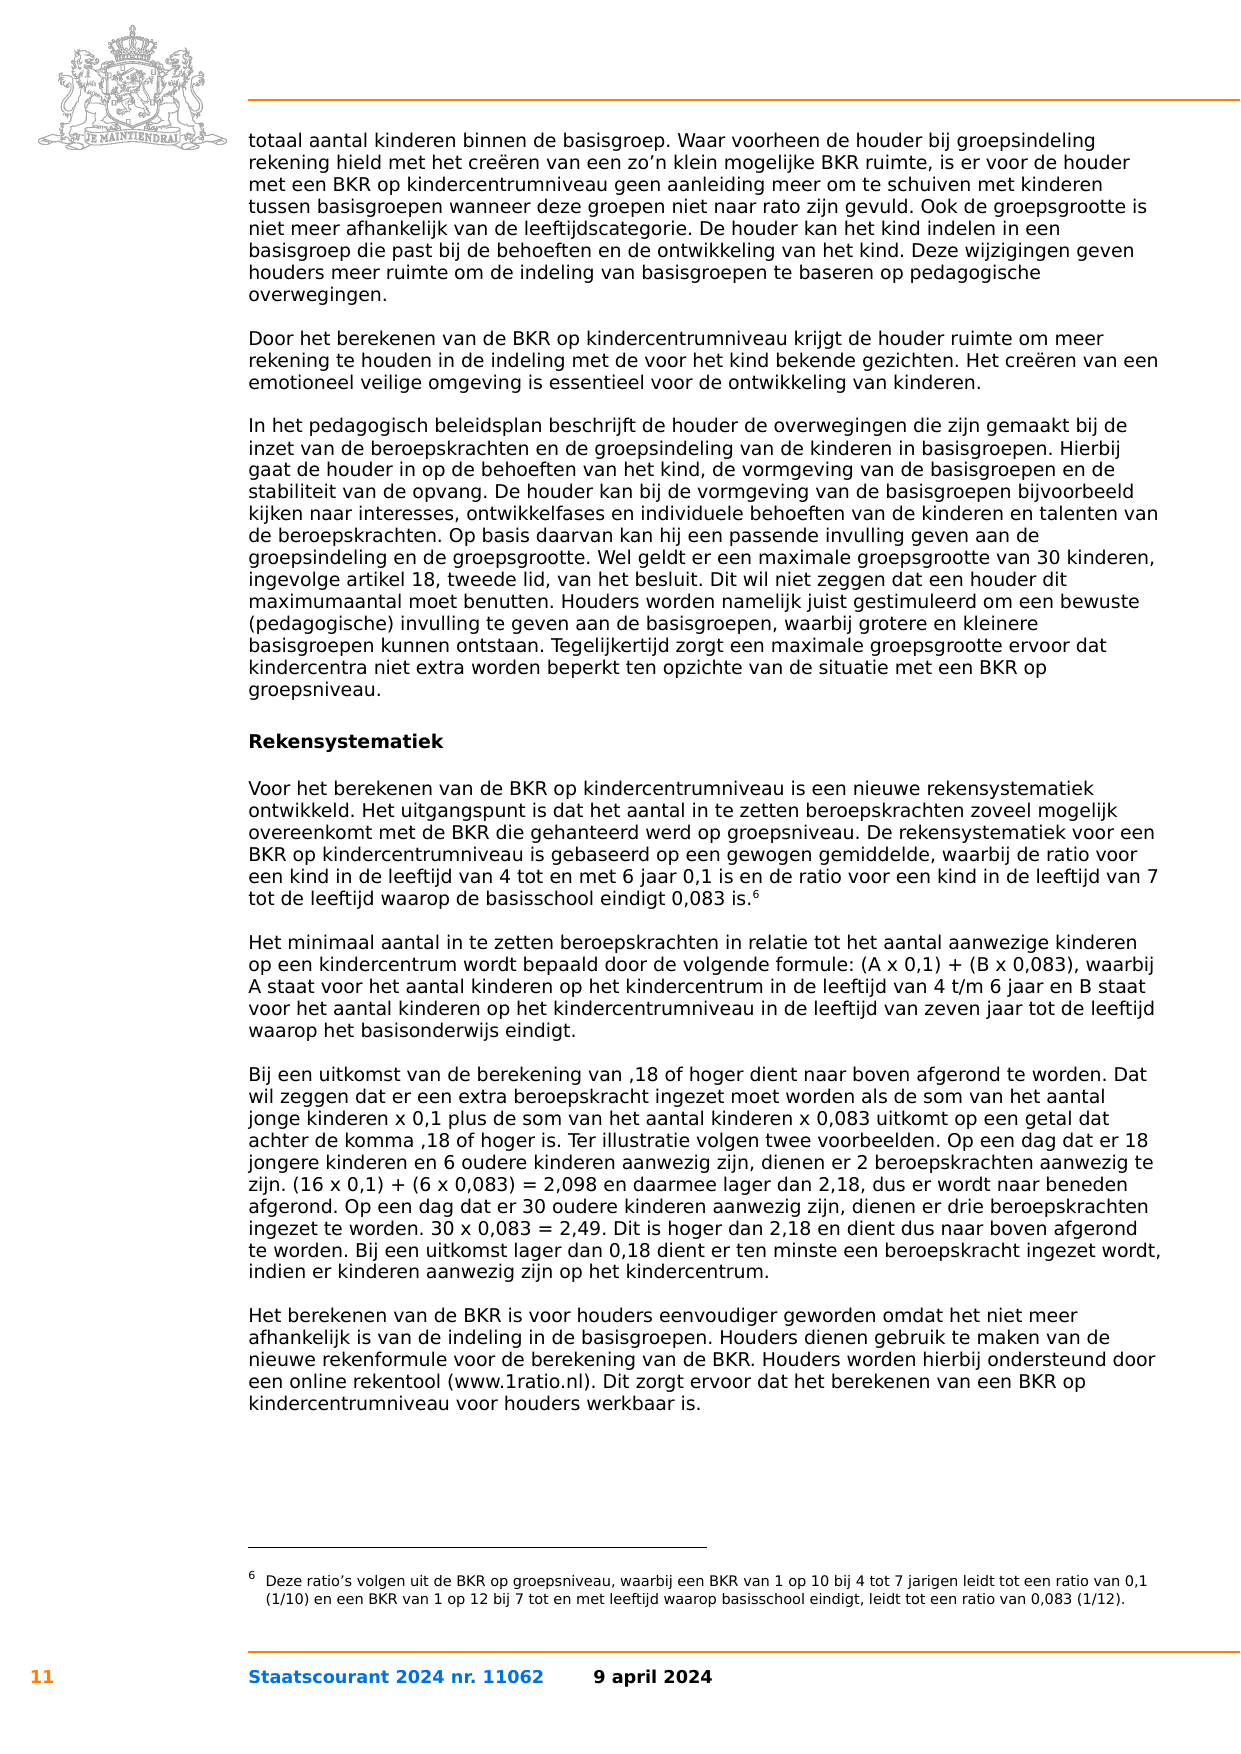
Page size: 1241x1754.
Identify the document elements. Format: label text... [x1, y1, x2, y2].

text totaal aantal kinderen binnen de basisgroep. Waar voorheen de houder bij groepsindeling rekening hield met het creëren van een zo’n klein mogelijke BKR ruimte, is er voor de houder met een BKR op kindercentrumniveau geen aanleiding meer om te schuiven met kinderen tussen basisgroepen wanneer deze groepen niet naar rato zijn gevuld. Ook de groepsgrootte is niet meer afhankelijk van de leeftijdscategorie. De houder kan het kind indelen in een basisgroep die past bij de behoeften en de ontwikkeling van het kind. Deze wijzigingen geven houders meer ruimte om de indeling van basisgroepen te baseren op pedagogische overwegingen. [248, 130, 1163, 306]
text Deze ratio’s volgen uit de BKR op groepsniveau, waarbij een BKR van 1 op 10 bij 4 tot 7 jarigen leidt tot een ratio van 0,1 (1/10) en een BKR van 1 op 12 bij 7 tot en met leeftijd waarop basisschool eindigt, leidt tot een ratio van 0,083 (1/12). [248, 1569, 1163, 1608]
text Het minimaal aantal in te zetten beroepskrachten in relatie tot het aantal aanwezige kinderen op een kindercentrum wordt bepaald door de volgende formule: (A x 0,1) + (B x 0,083), waarbij A staat voor het aantal kinderen op het kindercentrum in de leeftijd van 4 t/m 6 jaar en B staat voor het aantal kinderen op het kindercentrumniveau in de leeftijd van zeven jaar tot de leeftijd waarop het basisonderwijs eindigt. [248, 932, 1163, 1042]
text Voor het berekenen van de BKR op kindercentrumniveau is een nieuwe rekensystematiek ontwikkeld. Het uitgangspunt is dat het aantal in te zetten beroepskrachten zoveel mogelijk overeenkomt met de BKR die gehanteerd werd op groepsniveau. De rekensystematiek voor een BKR op kindercentrumniveau is gebaseerd op een gewogen gemiddelde, waarbij de ratio voor een kind in de leeftijd van 4 tot en met 6 jaar 0,1 is en de ratio voor een kind in de leeftijd van 7 tot de leeftijd waarop de basisschool eindigt 0,083 is. [248, 778, 1163, 910]
text Het berekenen van de BKR is voor houders eenvoudiger geworden omdat het niet meer afhankelijk is van de indeling in de basisgroepen. Houders dienen gebruik te maken van de nieuwe rekenformule voor de berekening van de BKR. Houders worden hierbij ondersteund door een online rekentool (www.1ratio.nl). Dit zorgt ervoor dat het berekenen van een BKR op kindercentrumniveau voor houders werkbaar is. [248, 1305, 1163, 1415]
text Bij een uitkomst van de berekening van ,18 of hoger dient naar boven afgerond te worden. Dat wil zeggen dat er een extra beroepskracht ingezet moet worden als de som van het aantal jonge kinderen x 0,1 plus de som van het aantal kinderen x 0,083 uitkomt op een getal dat achter de komma ,18 of hoger is. Ter illustratie volgen twee voorbeelden. Op een dag dat er 18 jongere kinderen en 6 oudere kinderen aanwezig zijn, dienen er 2 beroepskrachten aanwezig te zijn. (16 x 0,1) + (6 x 0,083) = 2,098 en daarmee lager dan 2,18, dus er wordt naar beneden afgerond. Op een dag dat er 30 oudere kinderen aanwezig zijn, dienen er drie beroepskrachten ingezet te worden. 30 x 0,083 = 2,49. Dit is hoger dan 2,18 en dient dus naar boven afgerond te worden. Bij een uitkomst lager dan 0,18 dient er ten minste een beroepskracht ingezet wordt, indien er kinderen aanwezig zijn op het kindercentrum. [248, 1064, 1163, 1283]
picture [38, 25, 227, 150]
text In het pedagogisch beleidsplan beschrijft de houder de overwegingen die zijn gemaakt bij de inzet van de beroepskrachten en de groepsindeling van de kinderen in basisgroepen. Hierbij gaat de houder in op de behoeften van het kind, de vormgeving van de basisgroepen en de stabiliteit van de opvang. De houder kan bij de vormgeving van de basisgroepen bijvoorbeeld kijken naar interesses, ontwikkelfases en individuele behoeften van de kinderen en talenten van de beroepskrachten. Op basis daarvan kan hij een passende invulling geven aan de groepsindeling en de groepsgrootte. Wel geldt er een maximale groepsgrootte van 30 kinderen, ingevolge artikel 18, tweede lid, van het besluit. Dit wil niet zeggen dat een houder dit maximumaantal moet benutten. Houders worden namelijk juist gestimuleerd om een bewuste (pedagogische) invulling te geven aan de basisgroepen, waarbij grotere en kleinere basisgroepen kunnen ontstaan. Tegelijkertijd zorgt een maximale groepsgrootte ervoor dat kindercentra niet extra worden beperkt ten opzichte van de situatie met een BKR op groepsniveau. [248, 415, 1163, 701]
text Door het berekenen van de BKR op kindercentrumniveau krijgt de houder ruimte om meer rekening te houden in de indeling met de voor het kind bekende gezichten. Het creëren van een emotioneel veilige omgeving is essentieel voor de ontwikkeling van kinderen. [248, 328, 1163, 393]
subtitle Rekensystematiek [248, 731, 1163, 753]
